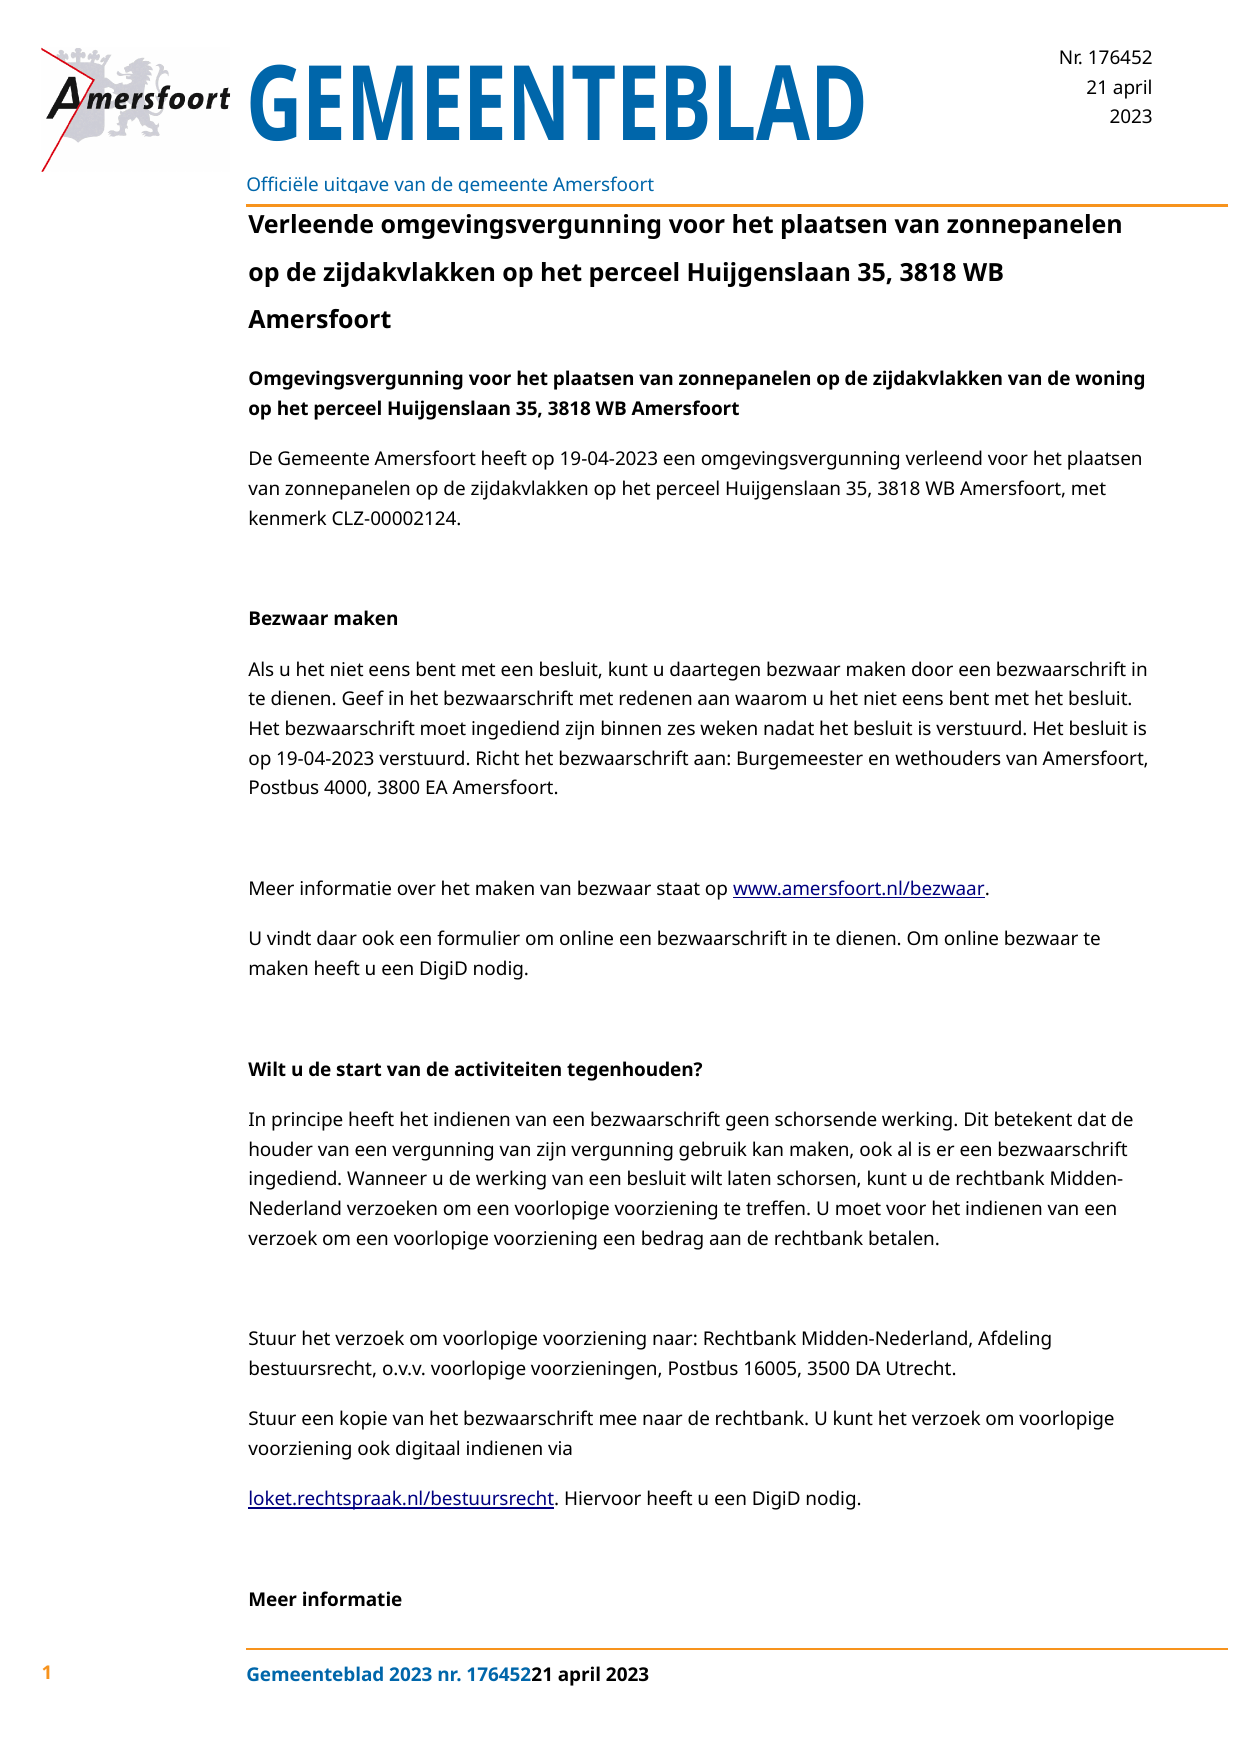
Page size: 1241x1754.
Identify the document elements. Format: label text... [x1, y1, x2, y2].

text Meer informatie over het maken van bezwaar staat op www.amersfoort.nl/bezwaar. [248, 875, 1152, 901]
text Bezwaar maken [248, 606, 1152, 631]
text Als u het niet eens bent met een besluit, kunt u daartegen bezwaar maken door een bezwaarschrift in te dienen. Geef in het bezwaarschrift met redenen aan waarom u het niet eens bent met het besluit. Het bezwaarschrift moet ingediend zijn binnen zes weken nadat het besluit is verstuurd. Het besluit is op 19-04-2023 verstuurd. Richt het bezwaarschrift aan: Burgemeester en wethouders van Amersfoort, Postbus 4000, 3800 EA Amersfoort. [248, 656, 1152, 800]
text Verleende omgevingsvergunning voor het plaatsen van zonnepanelen op de zijdakvlakken op het perceel Huijgenslaan 35, 3818 WB Amersfoort [248, 207, 1152, 336]
text Wilt u de start van de activiteiten tegenhouden? [248, 1056, 1152, 1082]
text De Gemeente Amersfoort heeft op 19-04-2023 een omgevingsvergunning verleend voor het plaatsen van zonnepanelen op de zijdakvlakken op het perceel Huijgenslaan 35, 3818 WB Amersfoort, met kenmerk CLZ-00002124. [248, 446, 1152, 530]
text U vindt daar ook een formulier om online een bezwaarschrift in te dienen. Om online bezwaar te maken heeft u een DigiD nodig. [248, 926, 1152, 981]
text Omgevingsvergunning voor het plaatsen van zonnepanelen op de zijdakvlakken van de woning op het perceel Huijgenslaan 35, 3818 WB Amersfoort [248, 366, 1152, 421]
text Stuur een kopie van het bezwaarschrift mee naar de rechtbank. U kunt het verzoek om voorlopige voorziening ook digitaal indienen via [248, 1406, 1152, 1461]
picture [41, 47, 231, 172]
text Meer informatie [248, 1586, 1152, 1612]
text Stuur het verzoek om voorlopige voorziening naar: Rechtbank Midden-Nederland, Afdeling bestuursrecht, o.v.v. voorlopige voorzieningen, Postbus 16005, 3500 DA Utrecht. [248, 1326, 1152, 1381]
text loket.rechtspraak.nl/bestuursrecht. Hiervoor heeft u een DigiD nodig. [248, 1486, 1152, 1511]
text In principe heeft het indienen van een bezwaarschrift geen schorsende werking. Dit betekent dat de houder van een vergunning van zijn vergunning gebruik kan maken, ook al is er een bezwaarschrift ingediend. Wanneer u de werking van een besluit wilt laten schorsen, kunt u de rechtbank Midden-Nederland verzoeken om een voorlopige voorziening te treffen. U moet voor het indienen van een verzoek om een voorlopige voorziening een bedrag aan de rechtbank betalen. [248, 1106, 1152, 1250]
